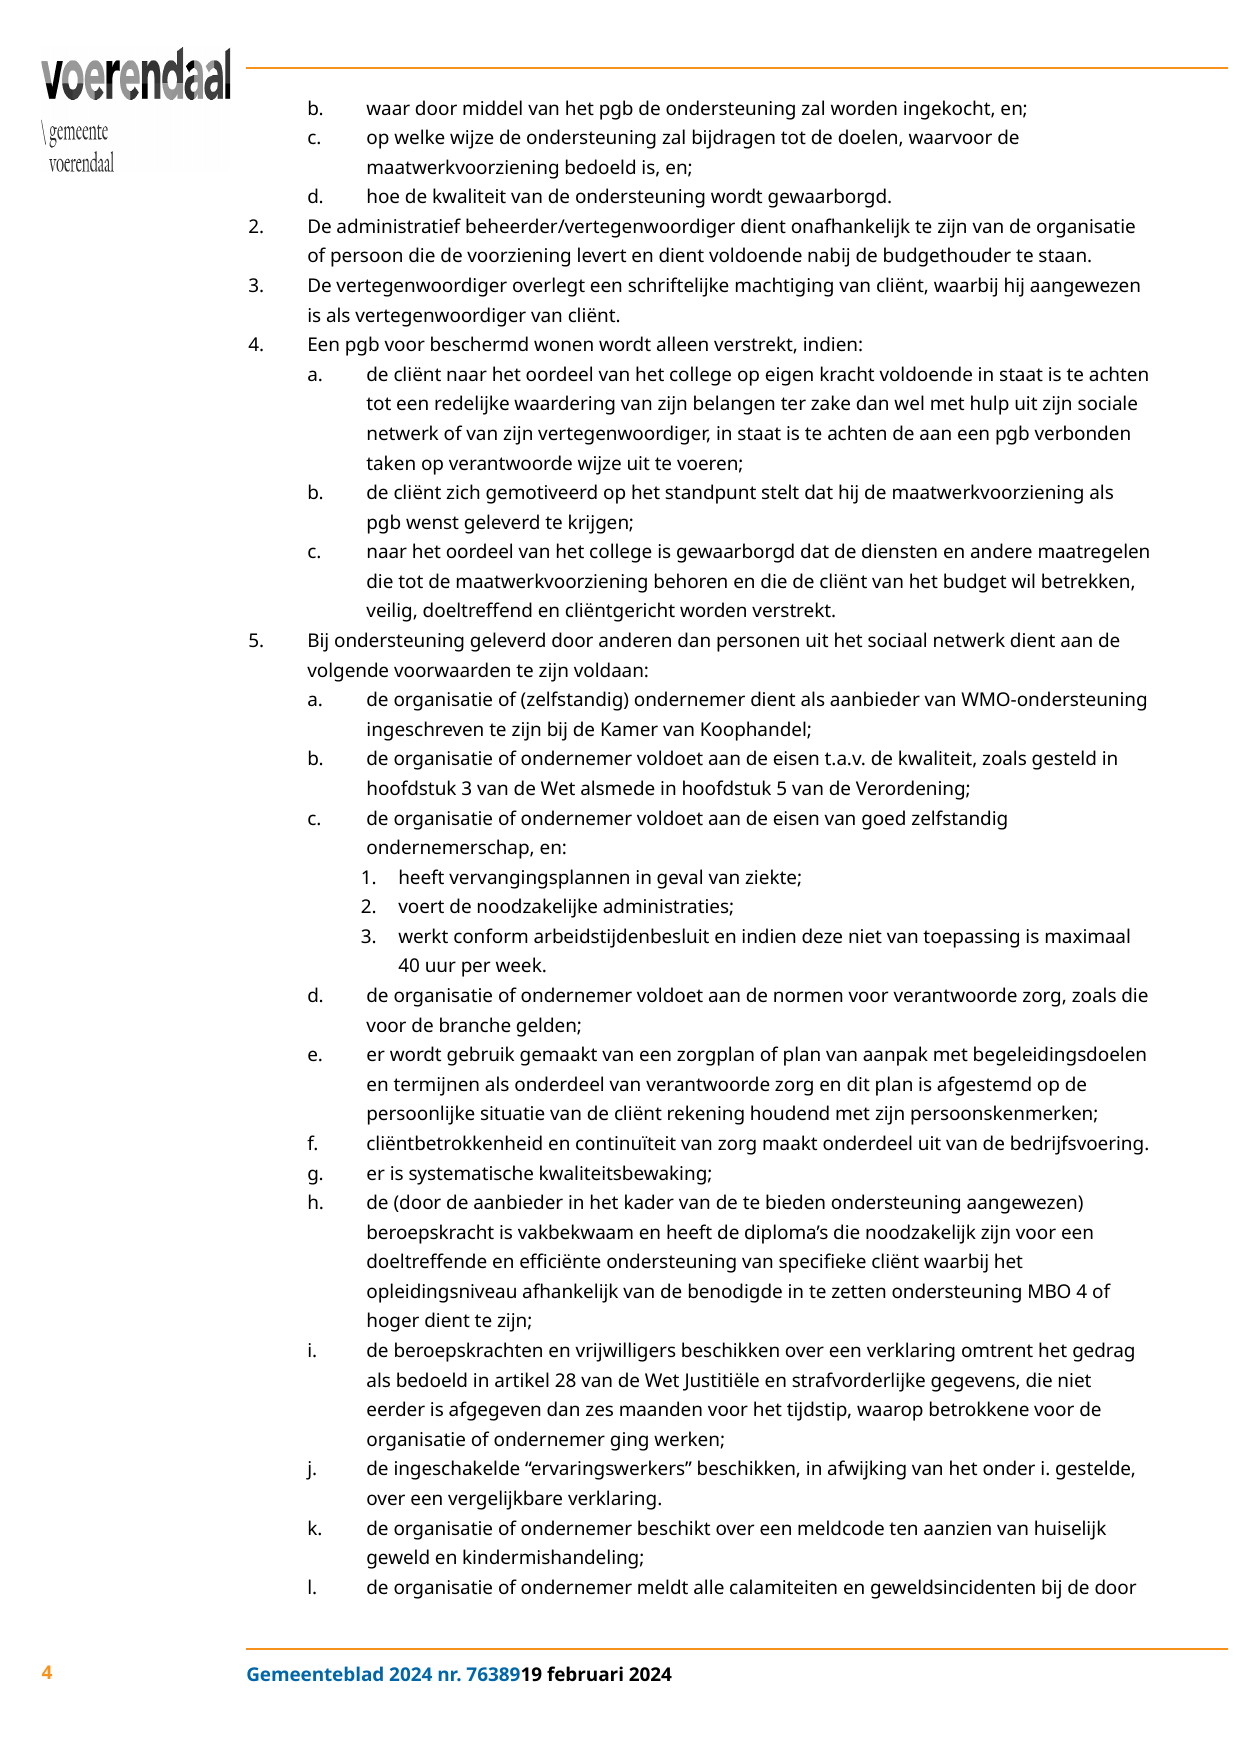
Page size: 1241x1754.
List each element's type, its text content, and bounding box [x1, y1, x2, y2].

list De administratief beheerder/vertegenwoordiger dient onafhankelijk te zijn van de organisatie of persoon die de voorziening levert en dient voldoende nabij de budgethouder te staan. [248, 213, 1152, 268]
list de ingeschakelde “ervaringswerkers” beschikken, in afwijking van het onder i. gestelde, over een vergelijkbare verklaring. [307, 1456, 1152, 1511]
list de organisatie of ondernemer beschikt over een meldcode ten aanzien van huiselijk geweld en kindermishandeling; [307, 1515, 1152, 1570]
list Een pgb voor beschermd wonen wordt alleen verstrekt, indien: [248, 331, 1152, 357]
list de (door de aanbieder in het kader van de te bieden ondersteuning aangewezen) beroepskracht is vakbekwaam en heeft de diploma’s die noodzakelijk zijn voor een doeltreffende en efficiënte ondersteuning van specifieke cliënt waarbij het opleidingsniveau afhankelijk van de benodigde in te zetten ondersteuning MBO 4 of hoger dient te zijn; [307, 1189, 1152, 1333]
list de cliënt zich gemotiveerd op het standpunt stelt dat hij de maatwerkvoorziening als pgb wenst geleverd te krijgen; [307, 479, 1152, 535]
list de organisatie of ondernemer meldt alle calamiteiten en geweldsincidenten bij de door [307, 1574, 1152, 1600]
list de organisatie of (zelfstandig) ondernemer dient als aanbieder van WMO-ondersteuning ingeschreven te zijn bij de Kamer van Koophandel; [307, 686, 1152, 742]
list op welke wijze de ondersteuning zal bijdragen tot de doelen, waarvoor de maatwerkvoorziening bedoeld is, en; [307, 124, 1152, 180]
list De vertegenwoordiger overlegt een schriftelijke machtiging van cliënt, waarbij hij aangewezen is als vertegenwoordiger van cliënt. [248, 272, 1152, 328]
list de organisatie of ondernemer voldoet aan de eisen t.a.v. de kwaliteit, zoals gesteld in hoofdstuk 3 van de Wet alsmede in hoofdstuk 5 van de Verordening; [307, 746, 1152, 801]
list Bij ondersteuning geleverd door anderen dan personen uit het sociaal netwerk dient aan de volgende voorwaarden te zijn voldaan: [248, 627, 1152, 683]
list werkt conform arbeidstijdenbesluit en indien deze niet van toepassing is maximaal 40 uur per week. [361, 923, 1152, 978]
list er is systematische kwaliteitsbewaking; [307, 1160, 1152, 1186]
list de beroepskrachten en vrijwilligers beschikken over een verklaring omtrent het gedrag als bedoeld in artikel 28 van de Wet Justitiële en strafvorderlijke gegevens, die niet eerder is afgegeven dan zes maanden voor het tijdstip, waarop betrokkene voor de organisatie of ondernemer ging werken; [307, 1337, 1152, 1452]
list heeft vervangingsplannen in geval van ziekte; [361, 864, 1152, 890]
list naar het oordeel van het college is gewaarborgd dat de diensten en andere maatregelen die tot de maatwerkvoorziening behoren en die de cliënt van het budget wil betrekken, veilig, doeltreffend en cliëntgericht worden verstrekt. [307, 538, 1152, 623]
list er wordt gebruik gemaakt van een zorgplan of plan van aanpak met begeleidingsdoelen en termijnen als onderdeel van verantwoorde zorg en dit plan is afgestemd op de persoonlijke situatie van de cliënt rekening houdend met zijn persoonskenmerken; [307, 1041, 1152, 1126]
list voert de noodzakelijke administraties; [361, 893, 1152, 919]
list hoe de kwaliteit van de ondersteuning wordt gewaarborgd. [307, 183, 1152, 209]
picture [41, 47, 231, 172]
list waar door middel van het pgb de ondersteuning zal worden ingekocht, en; [307, 95, 1152, 121]
list de cliënt naar het oordeel van het college op eigen kracht voldoende in staat is te achten tot een redelijke waardering van zijn belangen ter zake dan wel met hulp uit zijn sociale netwerk of van zijn vertegenwoordiger, in staat is te achten de aan een pgb verbonden taken op verantwoorde wijze uit te voeren; [307, 361, 1152, 476]
list de organisatie of ondernemer voldoet aan de normen voor verantwoorde zorg, zoals die voor de branche gelden; [307, 982, 1152, 1038]
list de organisatie of ondernemer voldoet aan de eisen van goed zelfstandig ondernemerschap, en: [307, 805, 1152, 860]
list cliëntbetrokkenheid en continuïteit van zorg maakt onderdeel uit van de bedrijfsvoering. [307, 1130, 1152, 1156]
